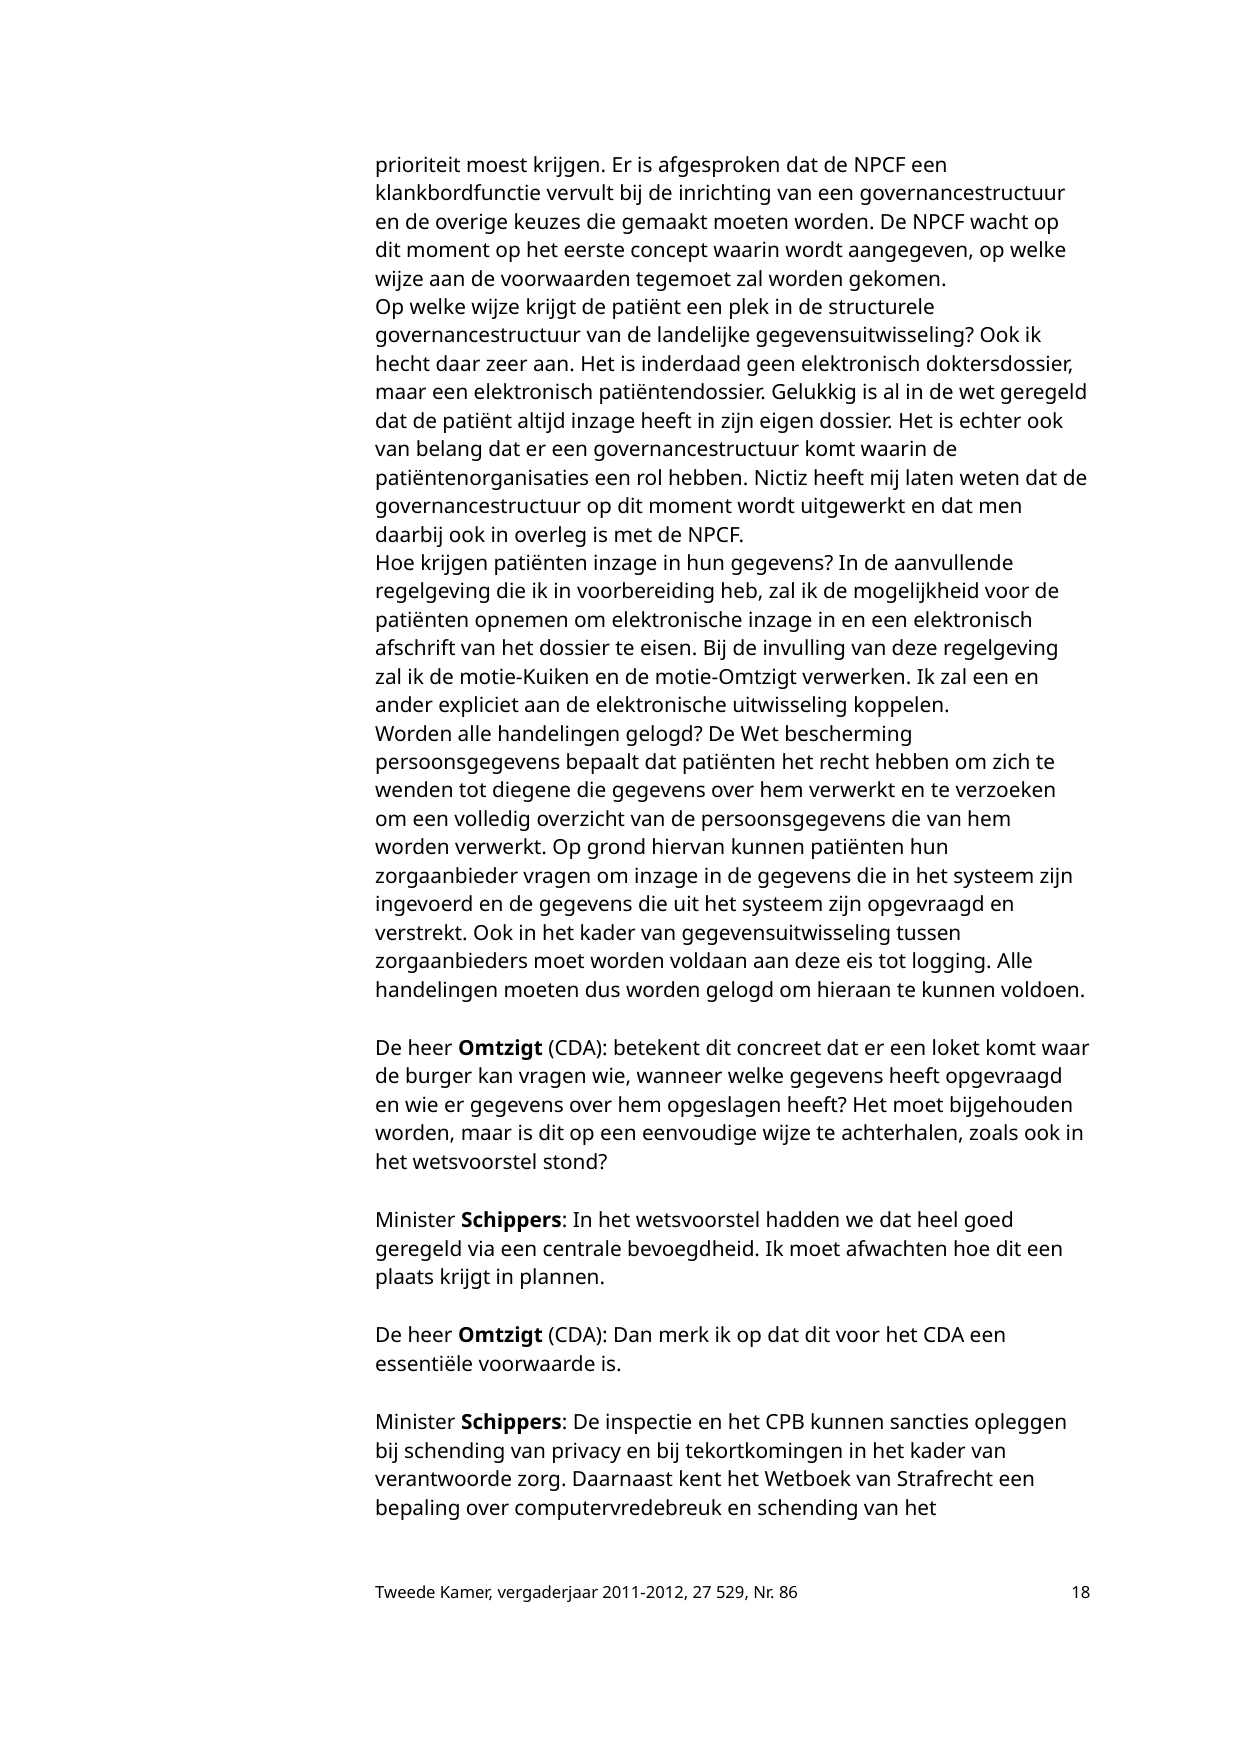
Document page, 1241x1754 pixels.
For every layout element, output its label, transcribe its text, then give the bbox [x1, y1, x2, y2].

text Minister Schippers: In het wetsvoorstel hadden we dat heel goed geregeld via een centrale bevoegdheid. Ik moet afwachten hoe dit een plaats krijgt in plannen. [375, 1205, 1090, 1291]
text Minister Schippers: De inspectie en het CPB kunnen sancties opleggen bij schending van privacy en bij tekortkomingen in het kader van verantwoorde zorg. Daarnaast kent het Wetboek van Strafrecht een bepaling over computervredebreuk en schending van het [375, 1407, 1090, 1521]
text Hoe krijgen patiënten inzage in hun gegevens? In de aanvullende regelgeving die ik in voorbereiding heb, zal ik de mogelijkheid voor de patiënten opnemen om elektronische inzage in en een elektronisch afschrift van het dossier te eisen. Bij de invulling van deze regelgeving zal ik de motie-Kuiken en de motie-Omtzigt verwerken. Ik zal een en ander expliciet aan de elektronische uitwisseling koppelen. [375, 548, 1090, 719]
text De heer Omtzigt (CDA): betekent dit concreet dat er een loket komt waar de burger kan vragen wie, wanneer welke gegevens heeft opgevraagd en wie er gegevens over hem opgeslagen heeft? Het moet bijgehouden worden, maar is dit op een eenvoudige wijze te achterhalen, zoals ook in het wetsvoorstel stond? [375, 1033, 1090, 1175]
text Worden alle handelingen gelogd? De Wet bescherming persoonsgegevens bepaalt dat patiënten het recht hebben om zich te wenden tot diegene die gegevens over hem verwerkt en te verzoeken om een volledig overzicht van de persoonsgegevens die van hem worden verwerkt. Op grond hiervan kunnen patiënten hun zorgaanbieder vragen om inzage in de gegevens die in het systeem zijn ingevoerd en de gegevens die uit het systeem zijn opgevraagd en verstrekt. Ook in het kader van gegevensuitwisseling tussen zorgaanbieders moet worden voldaan aan deze eis tot logging. Alle handelingen moeten dus worden gelogd om hieraan te kunnen voldoen. [375, 719, 1090, 1003]
text prioriteit moest krijgen. Er is afgesproken dat de NPCF een klankbordfunctie vervult bij de inrichting van een governancestructuur en de overige keuzes die gemaakt moeten worden. De NPCF wacht op dit moment op het eerste concept waarin wordt aangegeven, op welke wijze aan de voorwaarden tegemoet zal worden gekomen. [375, 150, 1090, 292]
text De heer Omtzigt (CDA): Dan merk ik op dat dit voor het CDA een essentiële voorwaarde is. [375, 1321, 1090, 1377]
text Op welke wijze krijgt de patiënt een plek in de structurele governancestructuur van de landelijke gegevensuitwisseling? Ook ik hecht daar zeer aan. Het is inderdaad geen elektronisch doktersdossier, maar een elektronisch patiëntendossier. Gelukkig is al in de wet geregeld dat de patiënt altijd inzage heeft in zijn eigen dossier. Het is echter ook van belang dat er een governancestructuur komt waarin de patiëntenorganisaties een rol hebben. Nictiz heeft mij laten weten dat de governancestructuur op dit moment wordt uitgewerkt en dat men daarbij ook in overleg is met de NPCF. [375, 292, 1090, 548]
